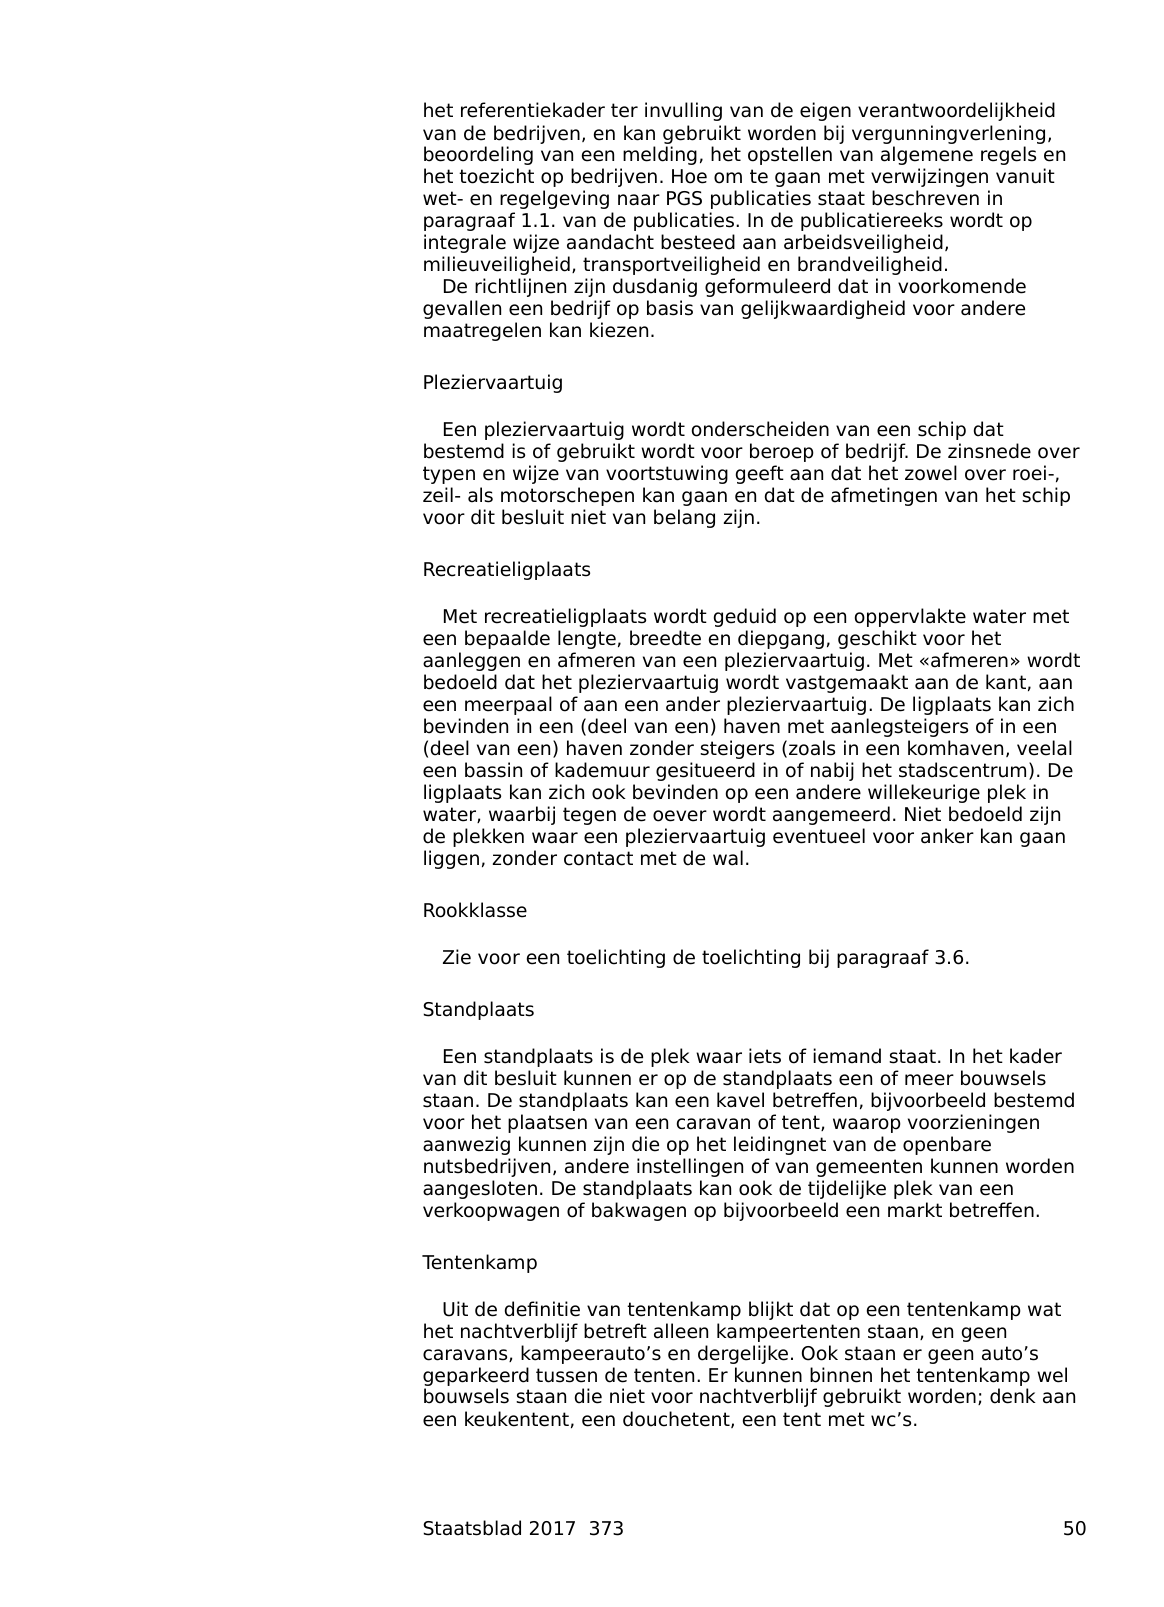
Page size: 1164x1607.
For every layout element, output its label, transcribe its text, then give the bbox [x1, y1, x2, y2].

text Met recreatieligplaats wordt geduid op een oppervlakte water met een bepaalde lengte, breedte en diepgang, geschikt voor het aanleggen en afmeren van een pleziervaartuig. Met «afmeren» wordt bedoeld dat het pleziervaartuig wordt vastgemaakt aan de kant, aan een meerpaal of aan een ander pleziervaartuig. De ligplaats kan zich bevinden in een (deel van een) haven met aanlegsteigers of in een (deel van een) haven zonder steigers (zoals in een komhaven, veelal een bassin of kademuur gesitueerd in of nabij het stadscentrum). De ligplaats kan zich ook bevinden op een andere willekeurige plek in water, waarbij tegen de oever wordt aangemeerd. Niet bedoeld zijn de plekken waar een pleziervaartuig eventueel voor anker kan gaan liggen, zonder contact met de wal. [422, 606, 1087, 870]
text Uit de definitie van tentenkamp blijkt dat op een tentenkamp wat het nachtverblijf betreft alleen kampeertenten staan, en geen caravans, kampeerauto’s en dergelijke. Ook staan er geen auto’s geparkeerd tussen de tenten. Er kunnen binnen het tentenkamp wel bouwsels staan die niet voor nachtverblijf gebruikt worden; denk aan een keukentent, een douchetent, een tent met wc’s. [422, 1298, 1087, 1430]
subtitle Recreatieligplaats [422, 559, 1087, 581]
text het referentiekader ter invulling van de eigen verantwoordelijkheid van de bedrijven, en kan gebruikt worden bij vergunningverlening, beoordeling van een melding, het opstellen van algemene regels en het toezicht op bedrijven. Hoe om te gaan met verwijzingen vanuit wet- en regelgeving naar PGS publicaties staat beschreven in paragraaf 1.1. van de publicaties. In de publicatiereeks wordt op integrale wijze aandacht besteed aan arbeidsveiligheid, milieuveiligheid, transportveiligheid en brandveiligheid. [422, 100, 1087, 276]
text De richtlijnen zijn dusdanig geformuleerd dat in voorkomende gevallen een bedrijf op basis van gelijkwaardigheid voor andere maatregelen kan kiezen. [422, 276, 1087, 342]
text Een standplaats is de plek waar iets of iemand staat. In het kader van dit besluit kunnen er op de standplaats een of meer bouwsels staan. De standplaats kan een kavel betreffen, bijvoorbeeld bestemd voor het plaatsen van een caravan of tent, waarop voorzieningen aanwezig kunnen zijn die op het leidingnet van de openbare nutsbedrijven, andere instellingen of van gemeenten kunnen worden aangesloten. De standplaats kan ook de tijdelijke plek van een verkoopwagen of bakwagen op bijvoorbeeld een markt betreffen. [422, 1046, 1087, 1222]
text Zie voor een toelichting de toelichting bij paragraaf 3.6. [422, 947, 1087, 969]
subtitle Standplaats [422, 999, 1087, 1021]
subtitle Tentenkamp [422, 1252, 1087, 1273]
subtitle Pleziervaartuig [422, 372, 1087, 394]
text Een pleziervaartuig wordt onderscheiden van een schip dat bestemd is of gebruikt wordt voor beroep of bedrijf. De zinsnede over typen en wijze van voortstuwing geeft aan dat het zowel over roei-, zeil- als motorschepen kan gaan en dat de afmetingen van het schip voor dit besluit niet van belang zijn. [422, 419, 1087, 529]
subtitle Rookklasse [422, 900, 1087, 922]
